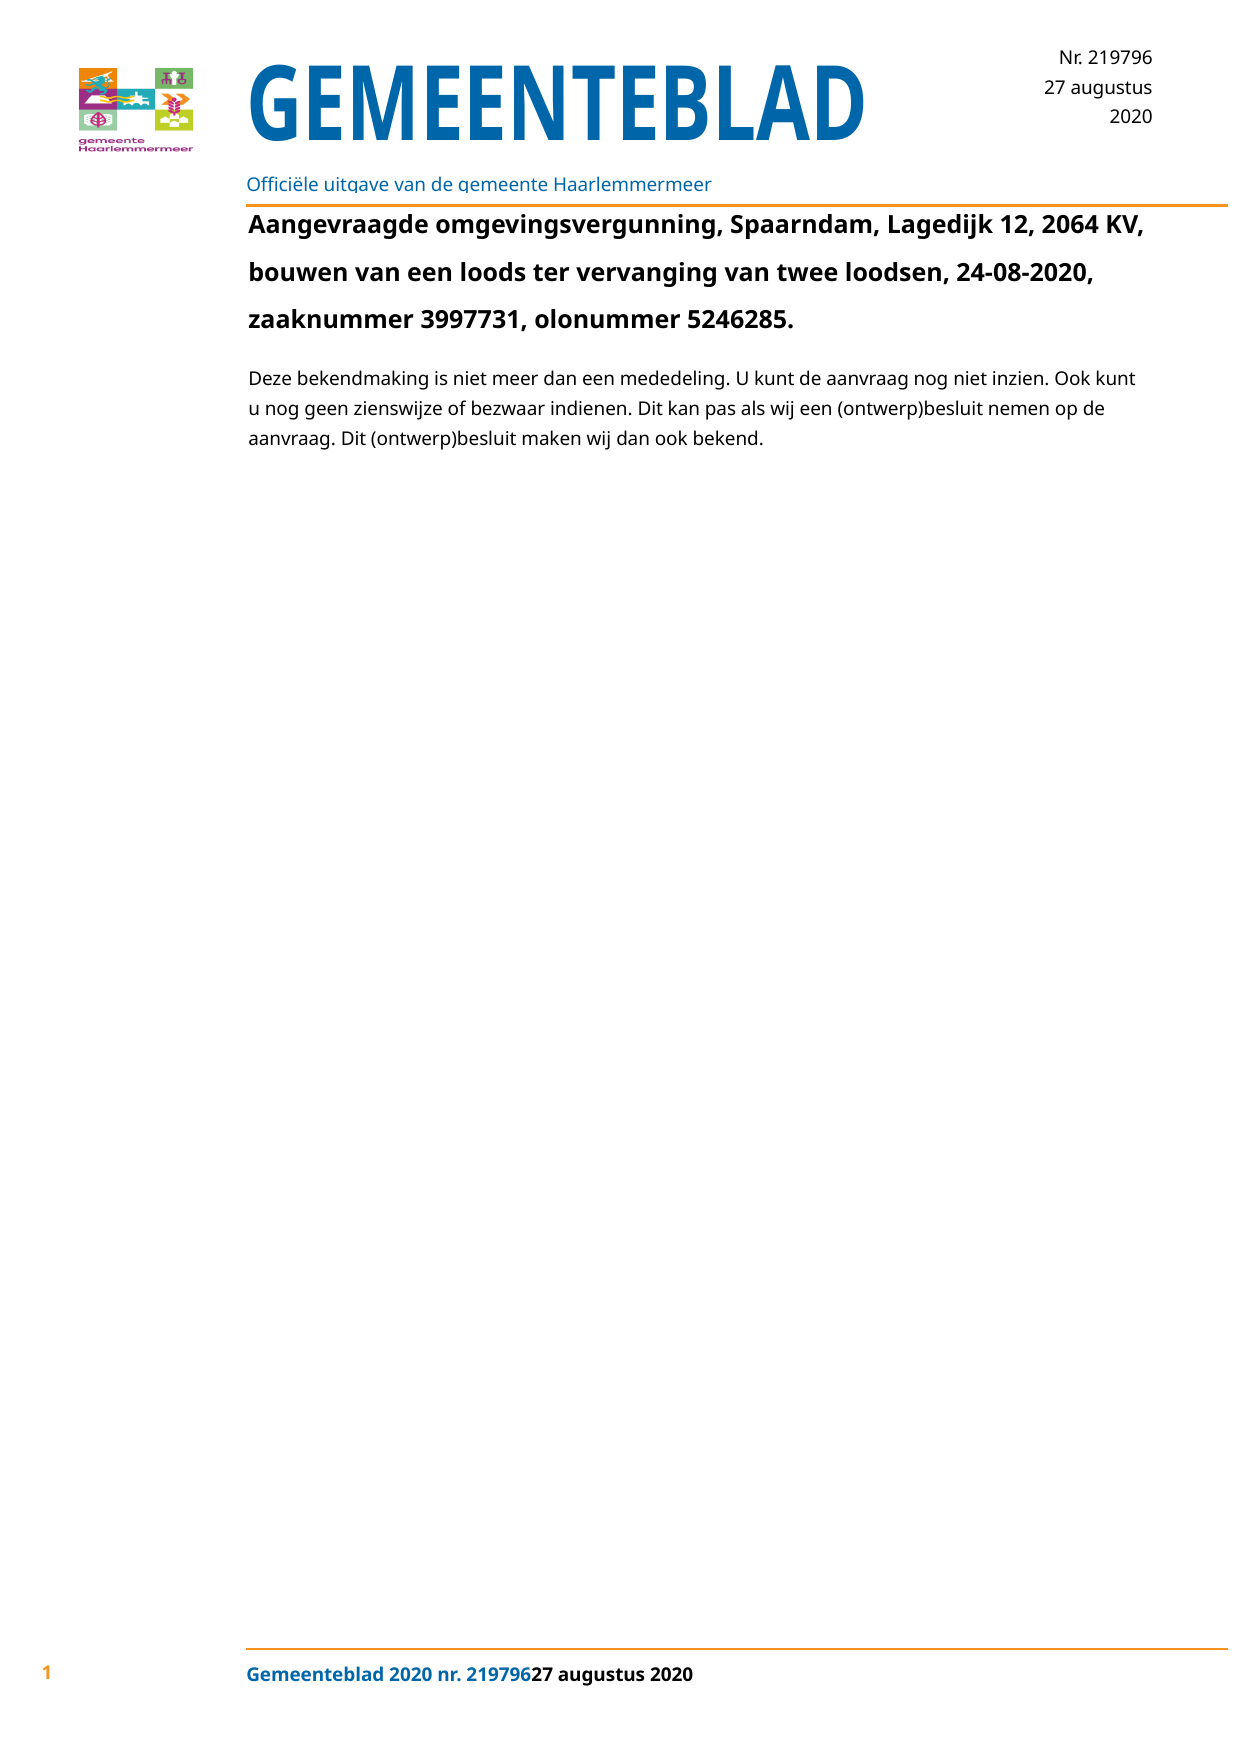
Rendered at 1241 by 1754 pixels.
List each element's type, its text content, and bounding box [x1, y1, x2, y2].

text Aangevraagde omgevingsvergunning, Spaarndam, Lagedijk 12, 2064 KV, bouwen van een loods ter vervanging van twee loodsen, 24-08-2020, zaaknummer 3997731, olonummer 5246285. [248, 207, 1152, 336]
text Deze bekendmaking is niet meer dan een mededeling. U kunt de aanvraag nog niet inzien. Ook kunt u nog geen zienswijze of bezwaar indienen. Dit kan pas als wij een (ontwerp)besluit nemen op de aanvraag. Dit (ontwerp)besluit maken wij dan ook bekend. [248, 366, 1152, 450]
picture [41, 47, 231, 172]
